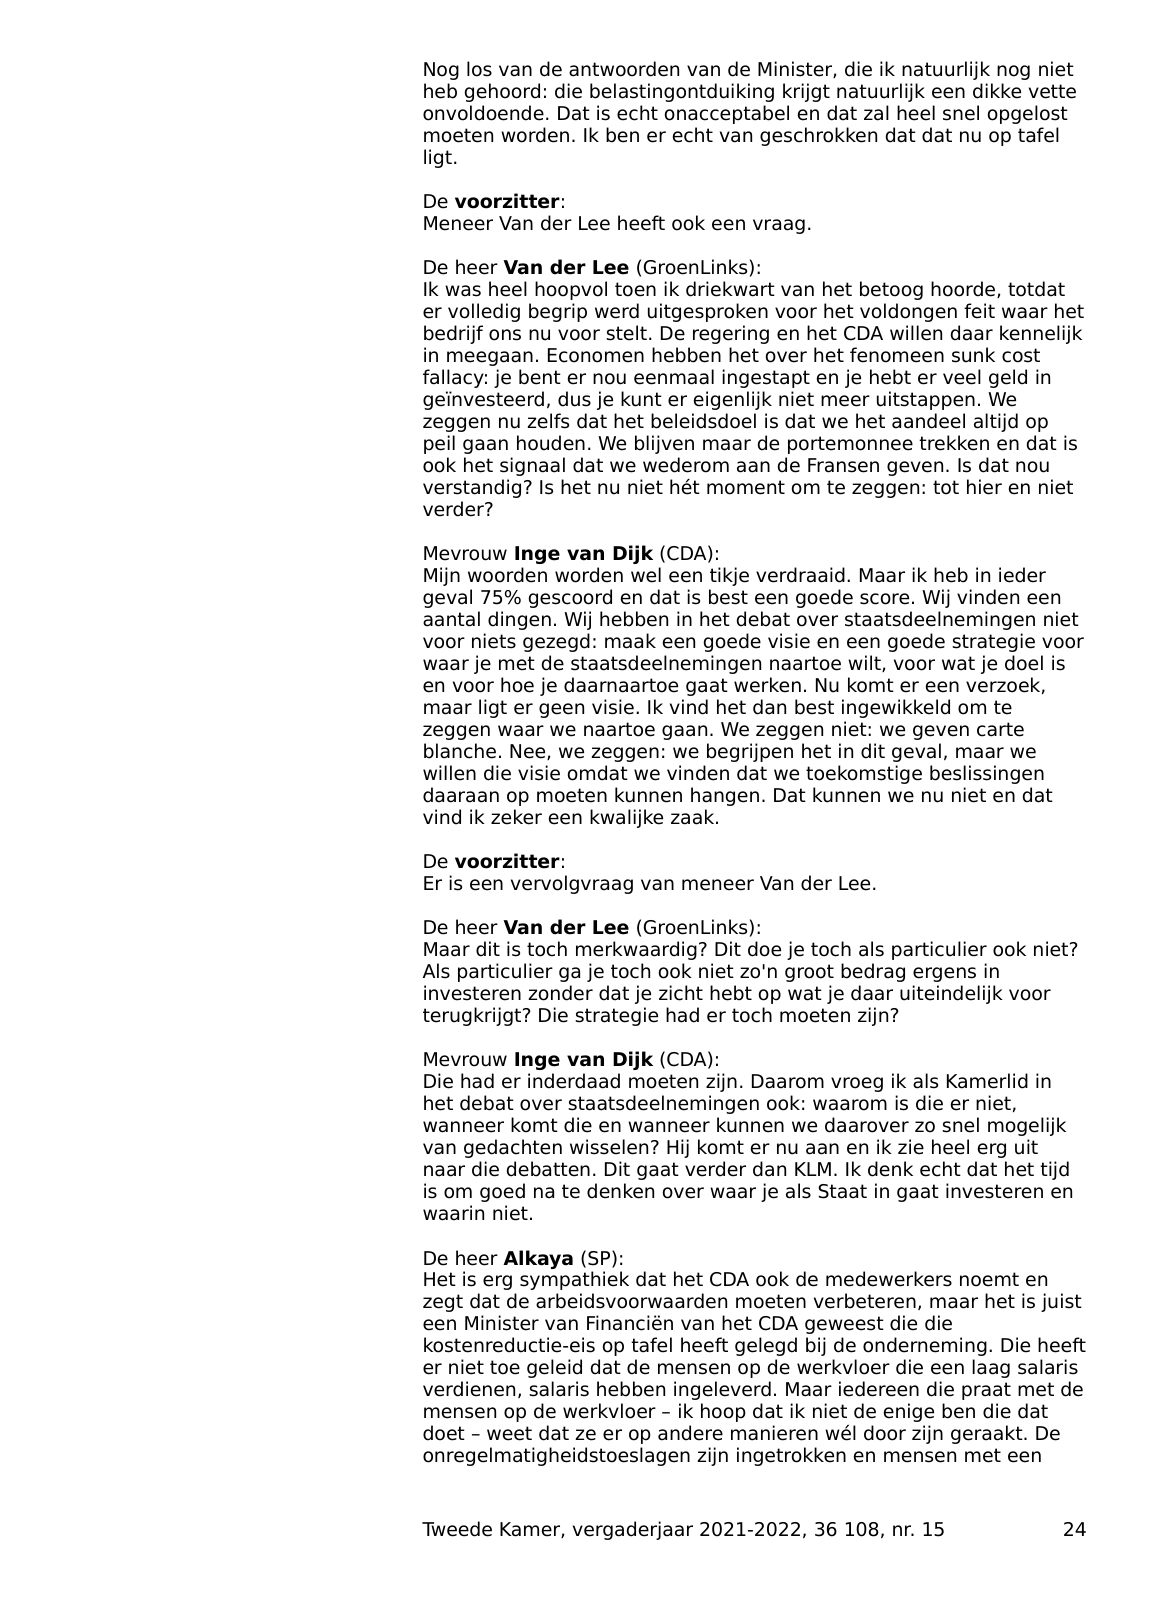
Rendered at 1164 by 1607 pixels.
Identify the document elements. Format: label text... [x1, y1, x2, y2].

text Die had er inderdaad moeten zijn. Daarom vroeg ik als Kamerlid in het debat over staatsdeelnemingen ook: waarom is die er niet, wanneer komt die en wanneer kunnen we daarover zo snel mogelijk van gedachten wisselen? Hij komt er nu aan en ik zie heel erg uit naar die debatten. Dit gaat verder dan KLM. Ik denk echt dat het tijd is om goed na te denken over waar je als Staat in gaat investeren en waarin niet. [422, 1071, 1087, 1225]
text De heer Van der Lee (GroenLinks): [422, 257, 1087, 279]
text Meneer Van der Lee heeft ook een vraag. [422, 213, 1087, 235]
text Ik was heel hoopvol toen ik driekwart van het betoog hoorde, totdat er volledig begrip werd uitgesproken voor het voldongen feit waar het bedrijf ons nu voor stelt. De regering en het CDA willen daar kennelijk in meegaan. Economen hebben het over het fenomeen sunk cost fallacy: je bent er nou eenmaal ingestapt en je hebt er veel geld in geïnvesteerd, dus je kunt er eigenlijk niet meer uitstappen. We zeggen nu zelfs dat het beleidsdoel is dat we het aandeel altijd op peil gaan houden. We blijven maar de portemonnee trekken en dat is ook het signaal dat we wederom aan de Fransen geven. Is dat nou verstandig? Is het nu niet hét moment om te zeggen: tot hier en niet verder? [422, 279, 1087, 521]
text De heer Alkaya (SP): [422, 1247, 1087, 1269]
text Mevrouw Inge van Dijk (CDA): [422, 543, 1087, 565]
text De voorzitter: [422, 851, 1087, 873]
text De voorzitter: [422, 191, 1087, 213]
text Het is erg sympathiek dat het CDA ook de medewerkers noemt en zegt dat de arbeidsvoorwaarden moeten verbeteren, maar het is juist een Minister van Financiën van het CDA geweest die die kostenreductie-eis op tafel heeft gelegd bij de onderneming. Die heeft er niet toe geleid dat de mensen op de werkvloer die een laag salaris verdienen, salaris hebben ingeleverd. Maar iedereen die praat met de mensen op de werkvloer – ik hoop dat ik niet de enige ben die dat doet – weet dat ze er op andere manieren wél door zijn geraakt. De onregelmatigheidstoeslagen zijn ingetrokken en mensen met een [422, 1269, 1087, 1467]
text Er is een vervolgvraag van meneer Van der Lee. [422, 873, 1087, 895]
text Maar dit is toch merkwaardig? Dit doe je toch als particulier ook niet? Als particulier ga je toch ook niet zo'n groot bedrag ergens in investeren zonder dat je zicht hebt op wat je daar uiteindelijk voor terugkrijgt? Die strategie had er toch moeten zijn? [422, 939, 1087, 1027]
text De heer Van der Lee (GroenLinks): [422, 917, 1087, 939]
text Mevrouw Inge van Dijk (CDA): [422, 1049, 1087, 1071]
text Nog los van de antwoorden van de Minister, die ik natuurlijk nog niet heb gehoord: die belastingontduiking krijgt natuurlijk een dikke vette onvoldoende. Dat is echt onacceptabel en dat zal heel snel opgelost moeten worden. Ik ben er echt van geschrokken dat dat nu op tafel ligt. [422, 59, 1087, 169]
text Mijn woorden worden wel een tikje verdraaid. Maar ik heb in ieder geval 75% gescoord en dat is best een goede score. Wij vinden een aantal dingen. Wij hebben in het debat over staatsdeelnemingen niet voor niets gezegd: maak een goede visie en een goede strategie voor waar je met de staatsdeelnemingen naartoe wilt, voor wat je doel is en voor hoe je daarnaartoe gaat werken. Nu komt er een verzoek, maar ligt er geen visie. Ik vind het dan best ingewikkeld om te zeggen waar we naartoe gaan. We zeggen niet: we geven carte blanche. Nee, we zeggen: we begrijpen het in dit geval, maar we willen die visie omdat we vinden dat we toekomstige beslissingen daaraan op moeten kunnen hangen. Dat kunnen we nu niet en dat vind ik zeker een kwalijke zaak. [422, 565, 1087, 829]
